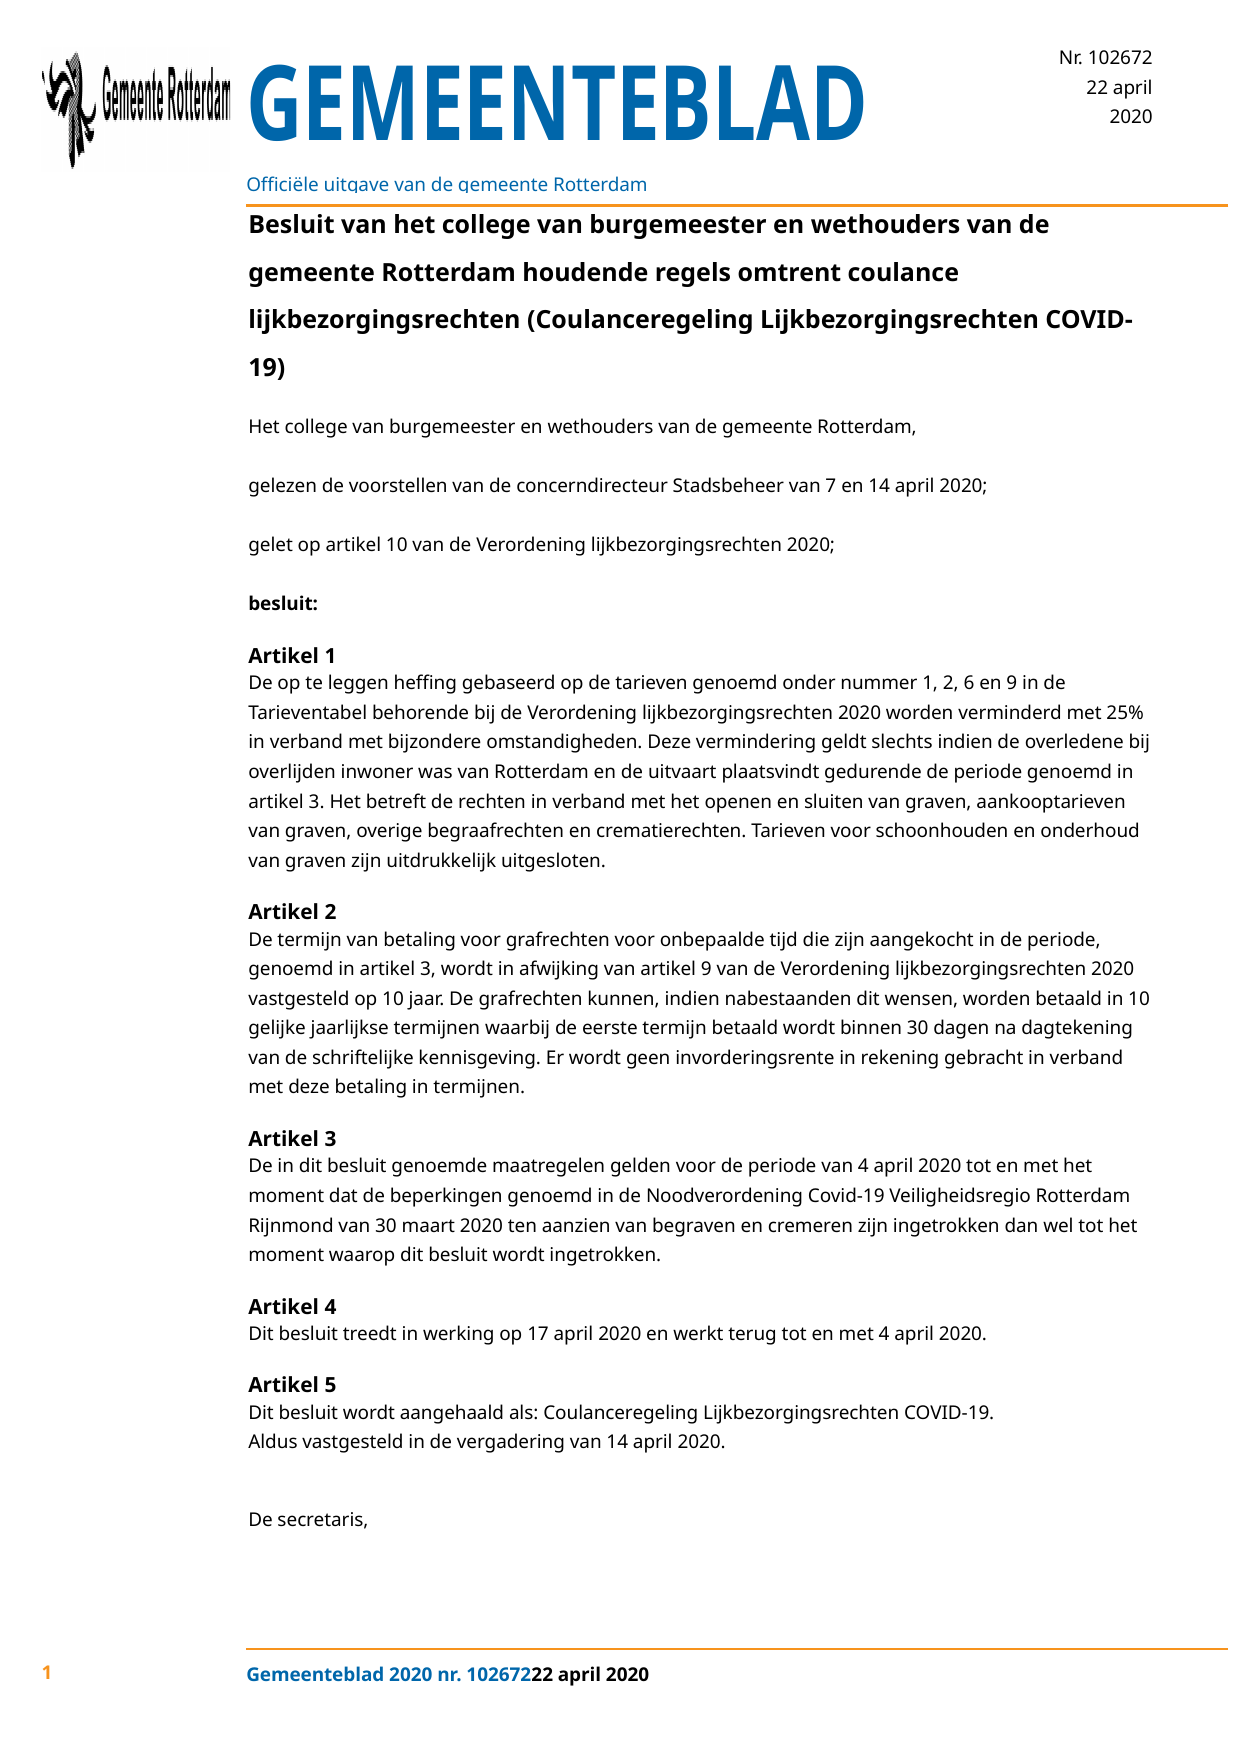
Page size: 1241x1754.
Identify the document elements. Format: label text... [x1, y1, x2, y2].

text De termijn van betaling voor grafrechten voor onbepaalde tijd die zijn aangekocht in de periode, genoemd in artikel 3, wordt in afwijking van artikel 9 van de Verordening lijkbezorgingsrechten 2020 vastgesteld op 10 jaar. De grafrechten kunnen, indien nabestaanden dit wensen, worden betaald in 10 gelijke jaarlijkse termijnen waarbij de eerste termijn betaald wordt binnen 30 dagen na dagtekening van de schriftelijke kennisgeving. Er wordt geen invorderingsrente in rekening gebracht in verband met deze betaling in termijnen. [248, 926, 1152, 1099]
text gelet op artikel 10 van de Verordening lijkbezorgingsrechten 2020; [248, 531, 1152, 557]
text Artikel 5 [248, 1371, 1152, 1399]
text Artikel 4 [248, 1292, 1152, 1320]
text besluit: [248, 591, 1152, 616]
text De in dit besluit genoemde maatregelen gelden voor de periode van 4 april 2020 tot en met het moment dat de beperkingen genoemd in de Noodverordening Covid-19 Veiligheidsregio Rotterdam Rijnmond van 30 maart 2020 ten aanzien van begraven en cremeren zijn ingetrokken dan wel tot het moment waarop dit besluit wordt ingetrokken. [248, 1153, 1152, 1267]
text Artikel 1 [248, 641, 1152, 669]
text gelezen de voorstellen van de concerndirecteur Stadsbeheer van 7 en 14 april 2020; [248, 472, 1152, 498]
text De secretaris, [248, 1506, 1152, 1532]
text Artikel 3 [248, 1124, 1152, 1153]
text Het college van burgemeester en wethouders van de gemeente Rotterdam, [248, 413, 1152, 439]
text Dit besluit treedt in werking op 17 april 2020 en werkt terug tot en met 4 april 2020. [248, 1320, 1152, 1346]
text Besluit van het college van burgemeester en wethouders van de gemeente Rotterdam houdende regels omtrent coulance lijkbezorgingsrechten (Coulanceregeling Lijkbezorgingsrechten COVID-19) [248, 207, 1152, 384]
text De op te leggen heffing gebaseerd op de tarieven genoemd onder nummer 1, 2, 6 en 9 in de Tarieventabel behorende bij de Verordening lijkbezorgingsrechten 2020 worden verminderd met 25% in verband met bijzondere omstandigheden. Deze vermindering geldt slechts indien de overledene bij overlijden inwoner was van Rotterdam en de uitvaart plaatsvindt gedurende de periode genoemd in artikel 3. Het betreft de rechten in verband met het openen en sluiten van graven, aankooptarieven van graven, overige begraafrechten en crematierechten. Tarieven voor schoonhouden en onderhoud van graven zijn uitdrukkelijk uitgesloten. [248, 669, 1152, 873]
text Aldus vastgesteld in de vergadering van 14 april 2020. [248, 1429, 1152, 1454]
text Dit besluit wordt aangehaald als: Coulanceregeling Lijkbezorgingsrechten COVID-19. [248, 1399, 1152, 1425]
text Artikel 2 [248, 897, 1152, 926]
picture [41, 47, 231, 172]
